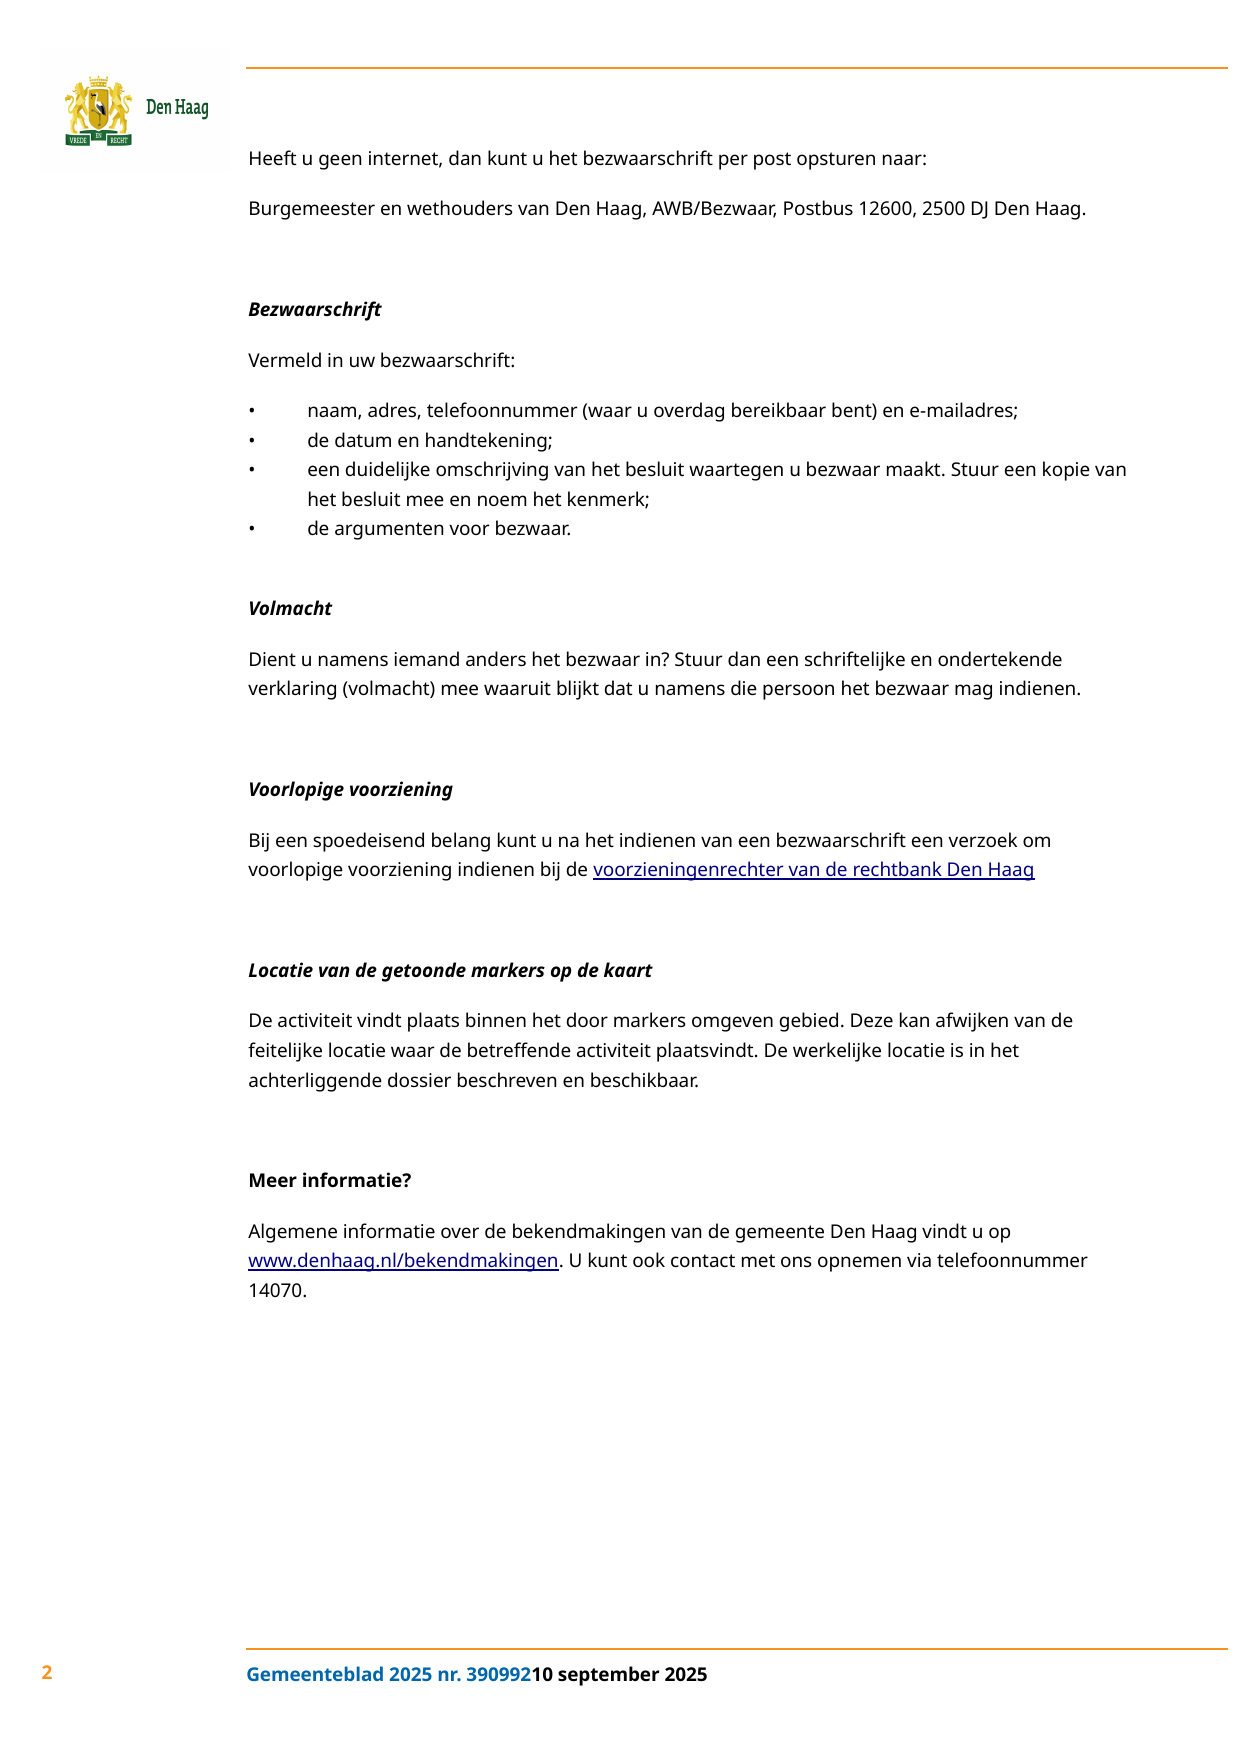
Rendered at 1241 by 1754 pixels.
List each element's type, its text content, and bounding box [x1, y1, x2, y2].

picture [41, 47, 231, 172]
text De activiteit vindt plaats binnen het door markers omgeven gebied. Deze kan afwijken van de feitelijke locatie waar de betreffende activiteit plaatsvindt. De werkelijke locatie is in het achterliggende dossier beschreven en beschikbaar. [248, 1008, 1152, 1093]
list de argumenten voor bezwaar. [248, 516, 1152, 541]
text Bij een spoedeisend belang kunt u na het indienen van een bezwaarschrift een verzoek om voorlopige voorziening indienen bij de voorzieningenrechter van de rechtbank Den Haag [248, 827, 1152, 882]
text Meer informatie? [248, 1168, 1152, 1193]
text Burgemeester en wethouders van Den Haag, AWB/Bezwaar, Postbus 12600, 2500 DJ Den Haag. [248, 196, 1152, 221]
text Bezwaarschrift [248, 296, 1152, 322]
text Vermeld in uw bezwaarschrift: [248, 347, 1152, 373]
text Heeft u geen internet, dan kunt u het bezwaarschrift per post opsturen naar: [248, 145, 1152, 171]
list de datum en handtekening; [248, 427, 1152, 453]
text Volmacht [248, 596, 1152, 621]
list naam, adres, telefoonnummer (waar u overdag bereikbaar bent) en e-mailadres; [248, 397, 1152, 423]
text Voorlopige voorziening [248, 776, 1152, 802]
text Locatie van de getoonde markers op de kaart [248, 957, 1152, 983]
text Dient u namens iemand anders het bezwaar in? Stuur dan een schriftelijke en ondertekende verklaring (volmacht) mee waaruit blijkt dat u namens die persoon het bezwaar mag indienen. [248, 646, 1152, 701]
text Algemene informatie over de bekendmakingen van de gemeente Den Haag vindt u op www.denhaag.nl/bekendmakingen. U kunt ook contact met ons opnemen via telefoonnummer 14070. [248, 1218, 1152, 1303]
list een duidelijke omschrijving van het besluit waartegen u bezwaar maakt. Stuur een kopie van het besluit mee en noem het kenmerk; [248, 456, 1152, 512]
